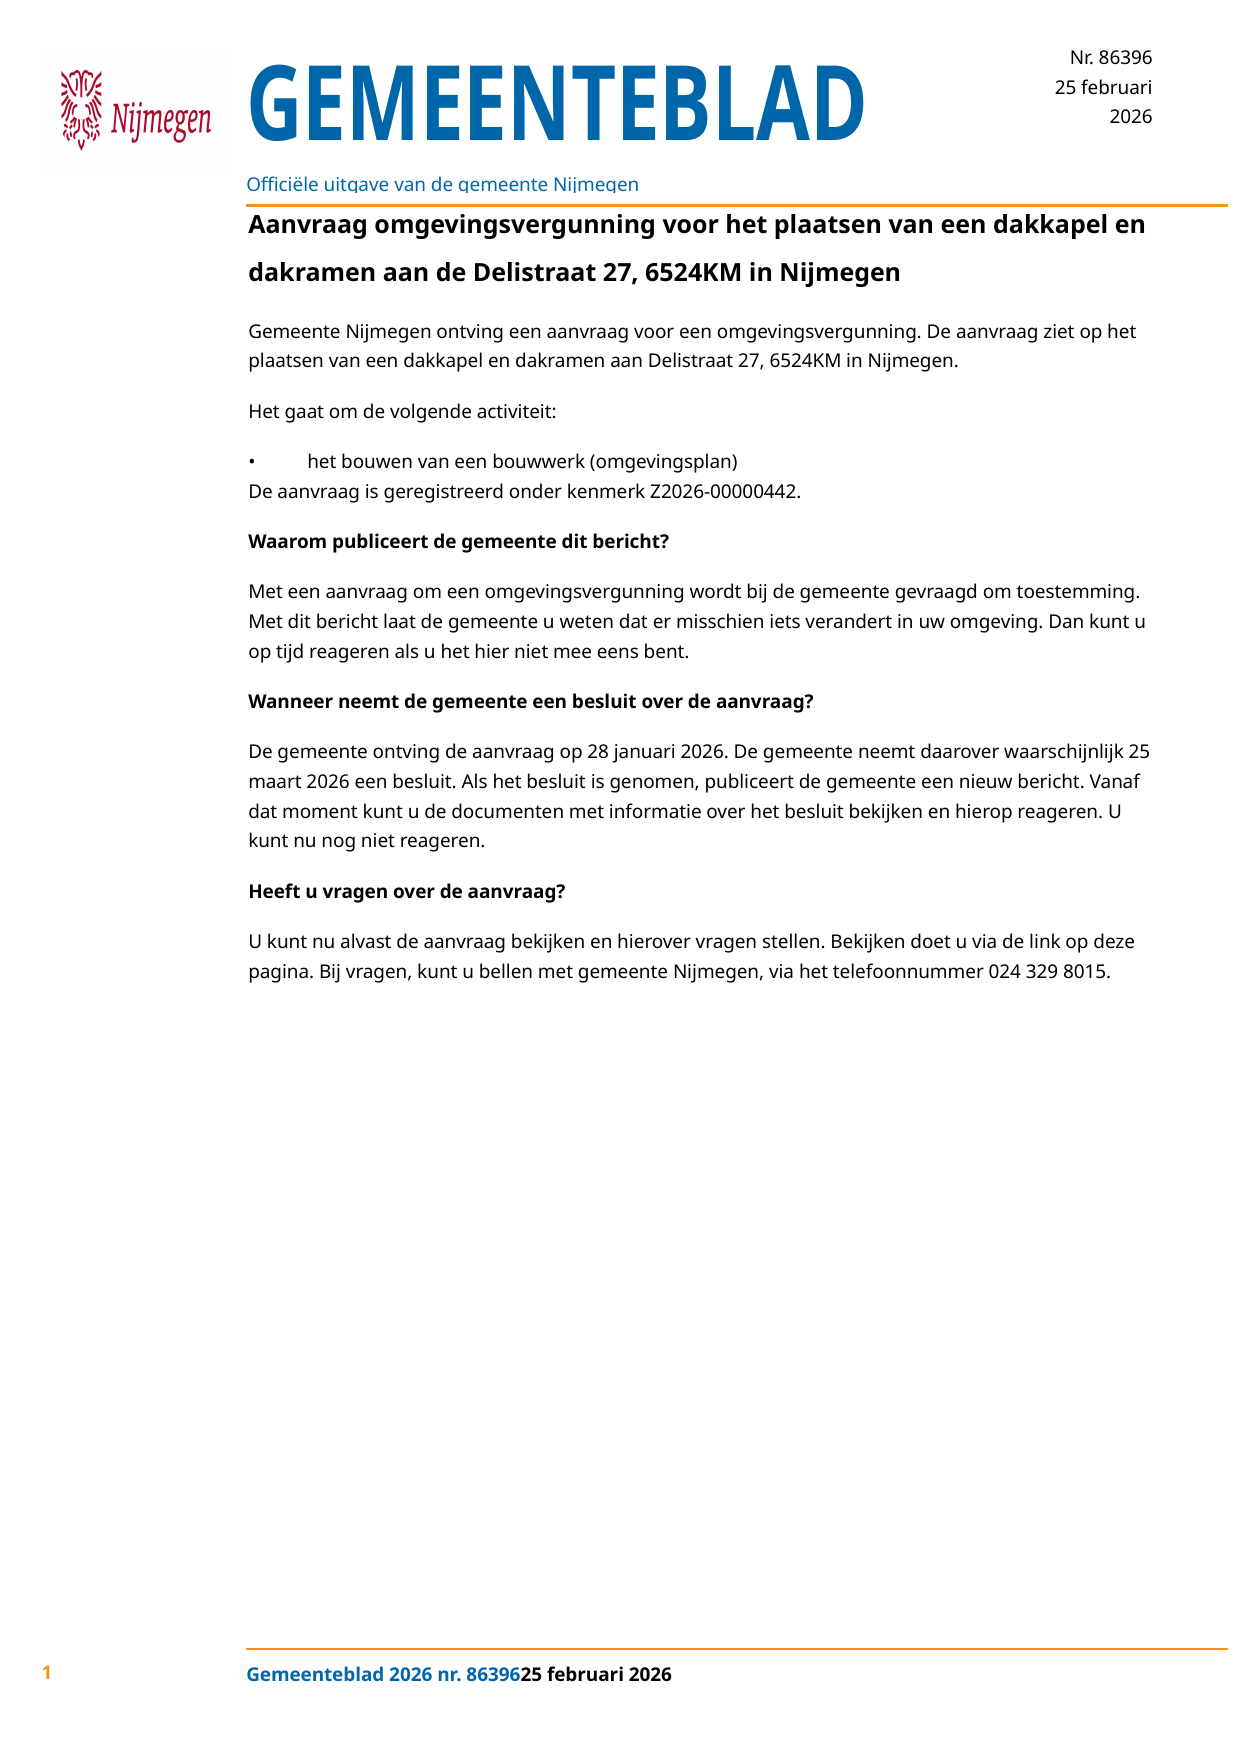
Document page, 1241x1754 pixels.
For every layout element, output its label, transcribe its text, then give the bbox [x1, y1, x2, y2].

list het bouwen van een bouwwerk (omgevingsplan) [248, 448, 1152, 474]
text Het gaat om de volgende activiteit: [248, 398, 1152, 424]
text Met een aanvraag om een omgevingsvergunning wordt bij de gemeente gevraagd om toestemming. Met dit bericht laat de gemeente u weten dat er misschien iets verandert in uw omgeving. Dan kunt u op tijd reageren als u het hier niet mee eens bent. [248, 579, 1152, 664]
text De aanvraag is geregistreerd onder kenmerk Z2026-00000442. [248, 478, 1152, 504]
text Heeft u vragen over de aanvraag? [248, 878, 1152, 904]
text Waarom publiceert de gemeente dit bericht? [248, 528, 1152, 554]
text De gemeente ontving de aanvraag op 28 januari 2026. De gemeente neemt daarover waarschijnlijk 25 maart 2026 een besluit. Als het besluit is genomen, publiceert de gemeente een nieuw bericht. Vanaf dat moment kunt u de documenten met informatie over het besluit bekijken en hierop reageren. U kunt nu nog niet reageren. [248, 739, 1152, 853]
text Aanvraag omgevingsvergunning voor het plaatsen van een dakkapel en dakramen aan de Delistraat 27, 6524KM in Nijmegen [248, 207, 1152, 288]
text U kunt nu alvast de aanvraag bekijken en hierover vragen stellen. Bekijken doet u via de link op deze pagina. Bij vragen, kunt u bellen met gemeente Nijmegen, via het telefoonnummer 024 329 8015. [248, 928, 1152, 984]
text Wanneer neemt de gemeente een besluit over de aanvraag? [248, 688, 1152, 714]
text Gemeente Nijmegen ontving een aanvraag voor een omgevingsvergunning. De aanvraag ziet op het plaatsen van een dakkapel en dakramen aan Delistraat 27, 6524KM in Nijmegen. [248, 318, 1152, 373]
picture [41, 47, 231, 172]
